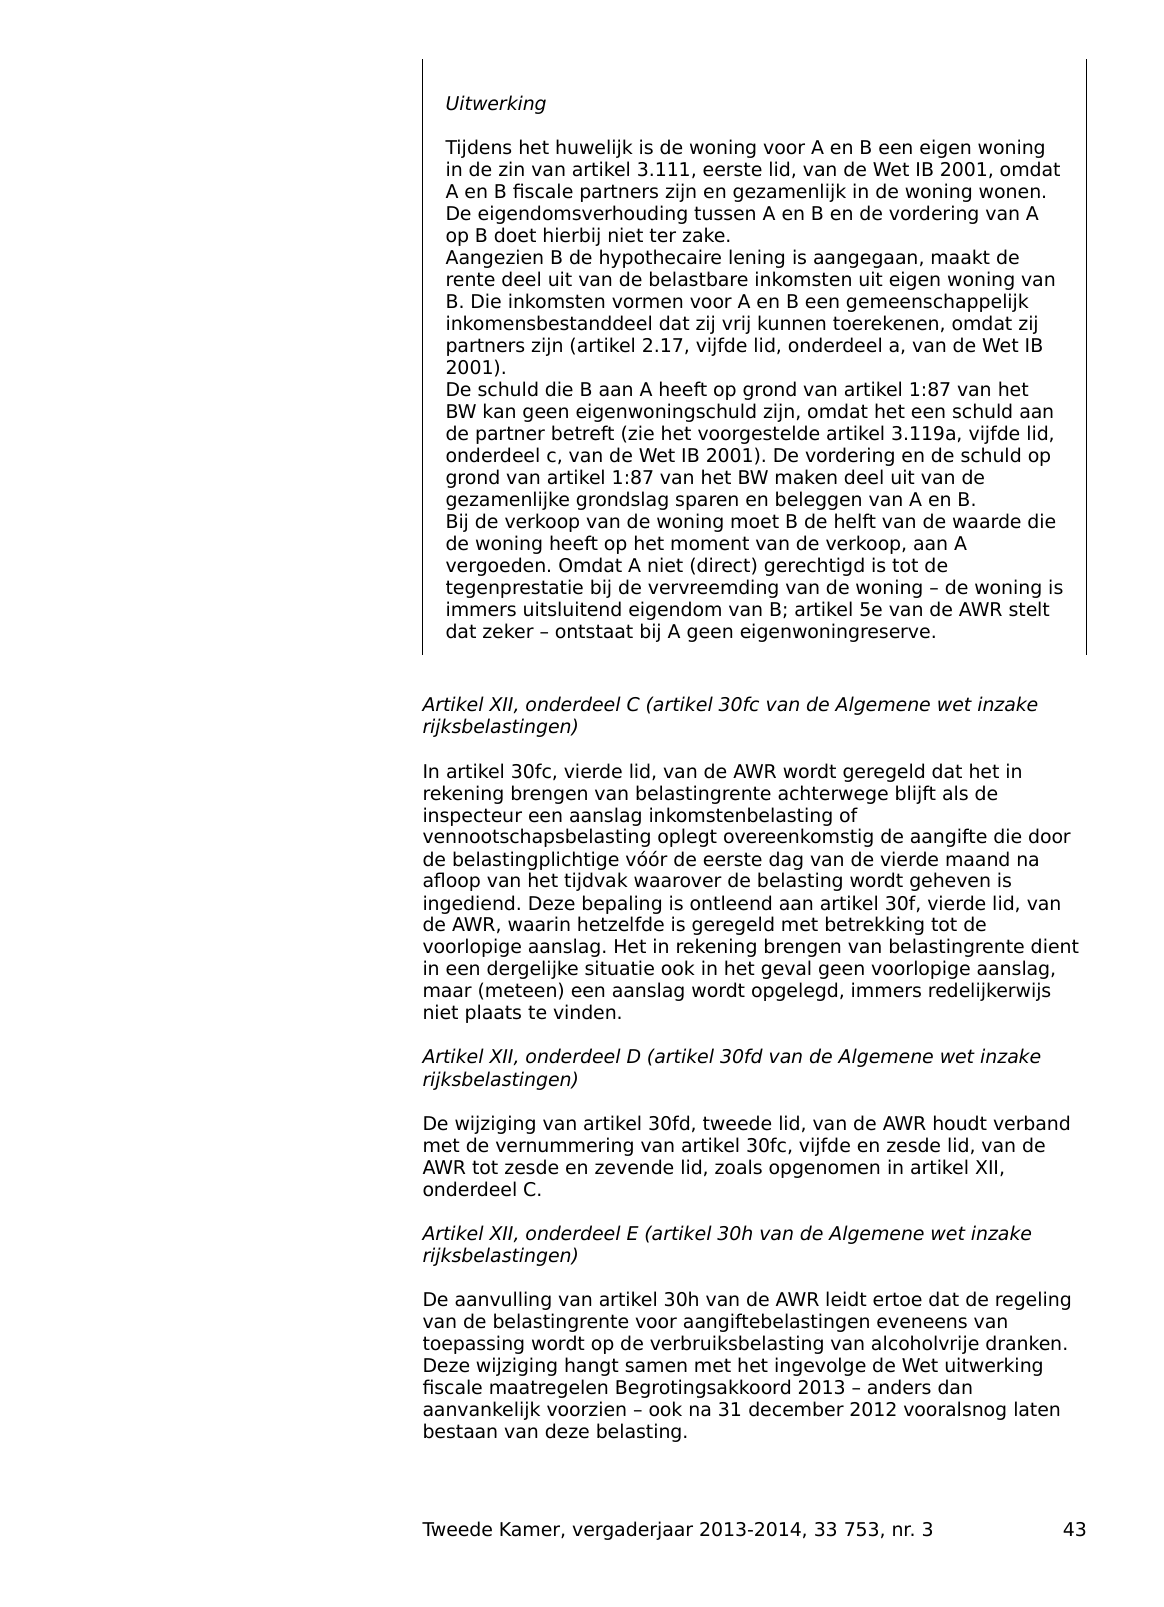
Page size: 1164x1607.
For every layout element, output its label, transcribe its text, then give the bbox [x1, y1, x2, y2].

text De aanvulling van artikel 30h van de AWR leidt ertoe dat de regeling van de belastingrente voor aangiftebelastingen eveneens van toepassing wordt op de verbruiksbelasting van alcoholvrije dranken. Deze wijziging hangt samen met het ingevolge de Wet uitwerking fiscale maatregelen Begrotingsakkoord 2013 – anders dan aanvankelijk voorzien – ook na 31 december 2012 vooralsnog laten bestaan van deze belasting. [422, 1289, 1087, 1443]
table_header Uitwerking Tijdens het huwelijk is de woning voor A en B een eigen woning in de zin van artikel 3.111, eerste lid, van de Wet IB 2001, omdat A en B fiscale partners zijn en gezamenlijk in de woning wonen. De eigendomsverhouding tussen A en B en de vordering van A op B doet hierbij niet ter zake. Aangezien B de hypothecaire lening is aangegaan, maakt de rente deel uit van de belastbare inkomsten uit eigen woning van B. Die inkomsten vormen voor A en B een gemeenschappelijk inkomensbestanddeel dat zij vrij kunnen toerekenen, omdat zij partners zijn (artikel 2.17, vijfde lid, onderdeel a, van de Wet IB 2001). De schuld die B aan A heeft op grond van artikel 1:87 van het BW kan geen eigenwoningschuld zijn, omdat het een schuld aan de partner betreft (zie het voorgestelde artikel 3.119a, vijfde lid, onderdeel c, van de Wet IB 2001). De vordering en de schuld op grond van artikel 1:87 van het BW maken deel uit van de gezamenlijke grondslag sparen en beleggen van A en B. Bij de verkoop van de woning moet B de helft van de waarde die de woning heeft op het moment van de verkoop, aan A vergoeden. Omdat A niet (direct) gerechtigd is tot de tegenprestatie bij de vervreemding van de woning – de woning is immers uitsluitend eigendom van B; artikel 5e van de AWR stelt dat zeker – ontstaat bij A geen eigenwoningreserve. [423, 59, 1086, 654]
text In artikel 30fc, vierde lid, van de AWR wordt geregeld dat het in rekening brengen van belastingrente achterwege blijft als de inspecteur een aanslag inkomstenbelasting of vennootschapsbelasting oplegt overeenkomstig de aangifte die door de belastingplichtige vóór de eerste dag van de vierde maand na afloop van het tijdvak waarover de belasting wordt geheven is ingediend. Deze bepaling is ontleend aan artikel 30f, vierde lid, van de AWR, waarin hetzelfde is geregeld met betrekking tot de voorlopige aanslag. Het in rekening brengen van belastingrente dient in een dergelijke situatie ook in het geval geen voorlopige aanslag, maar (meteen) een aanslag wordt opgelegd, immers redelijkerwijs niet plaats te vinden. [422, 761, 1087, 1024]
subtitle Artikel XII, onderdeel D (artikel 30fd van de Algemene wet inzake rijksbelastingen) [422, 1046, 1087, 1090]
subtitle Artikel XII, onderdeel C (artikel 30fc van de Algemene wet inzake rijksbelastingen) [422, 694, 1087, 738]
subtitle Artikel XII, onderdeel E (artikel 30h van de Algemene wet inzake rijksbelastingen) [422, 1223, 1087, 1267]
text De wijziging van artikel 30fd, tweede lid, van de AWR houdt verband met de vernummering van artikel 30fc, vijfde en zesde lid, van de AWR tot zesde en zevende lid, zoals opgenomen in artikel XII, onderdeel C. [422, 1113, 1087, 1201]
